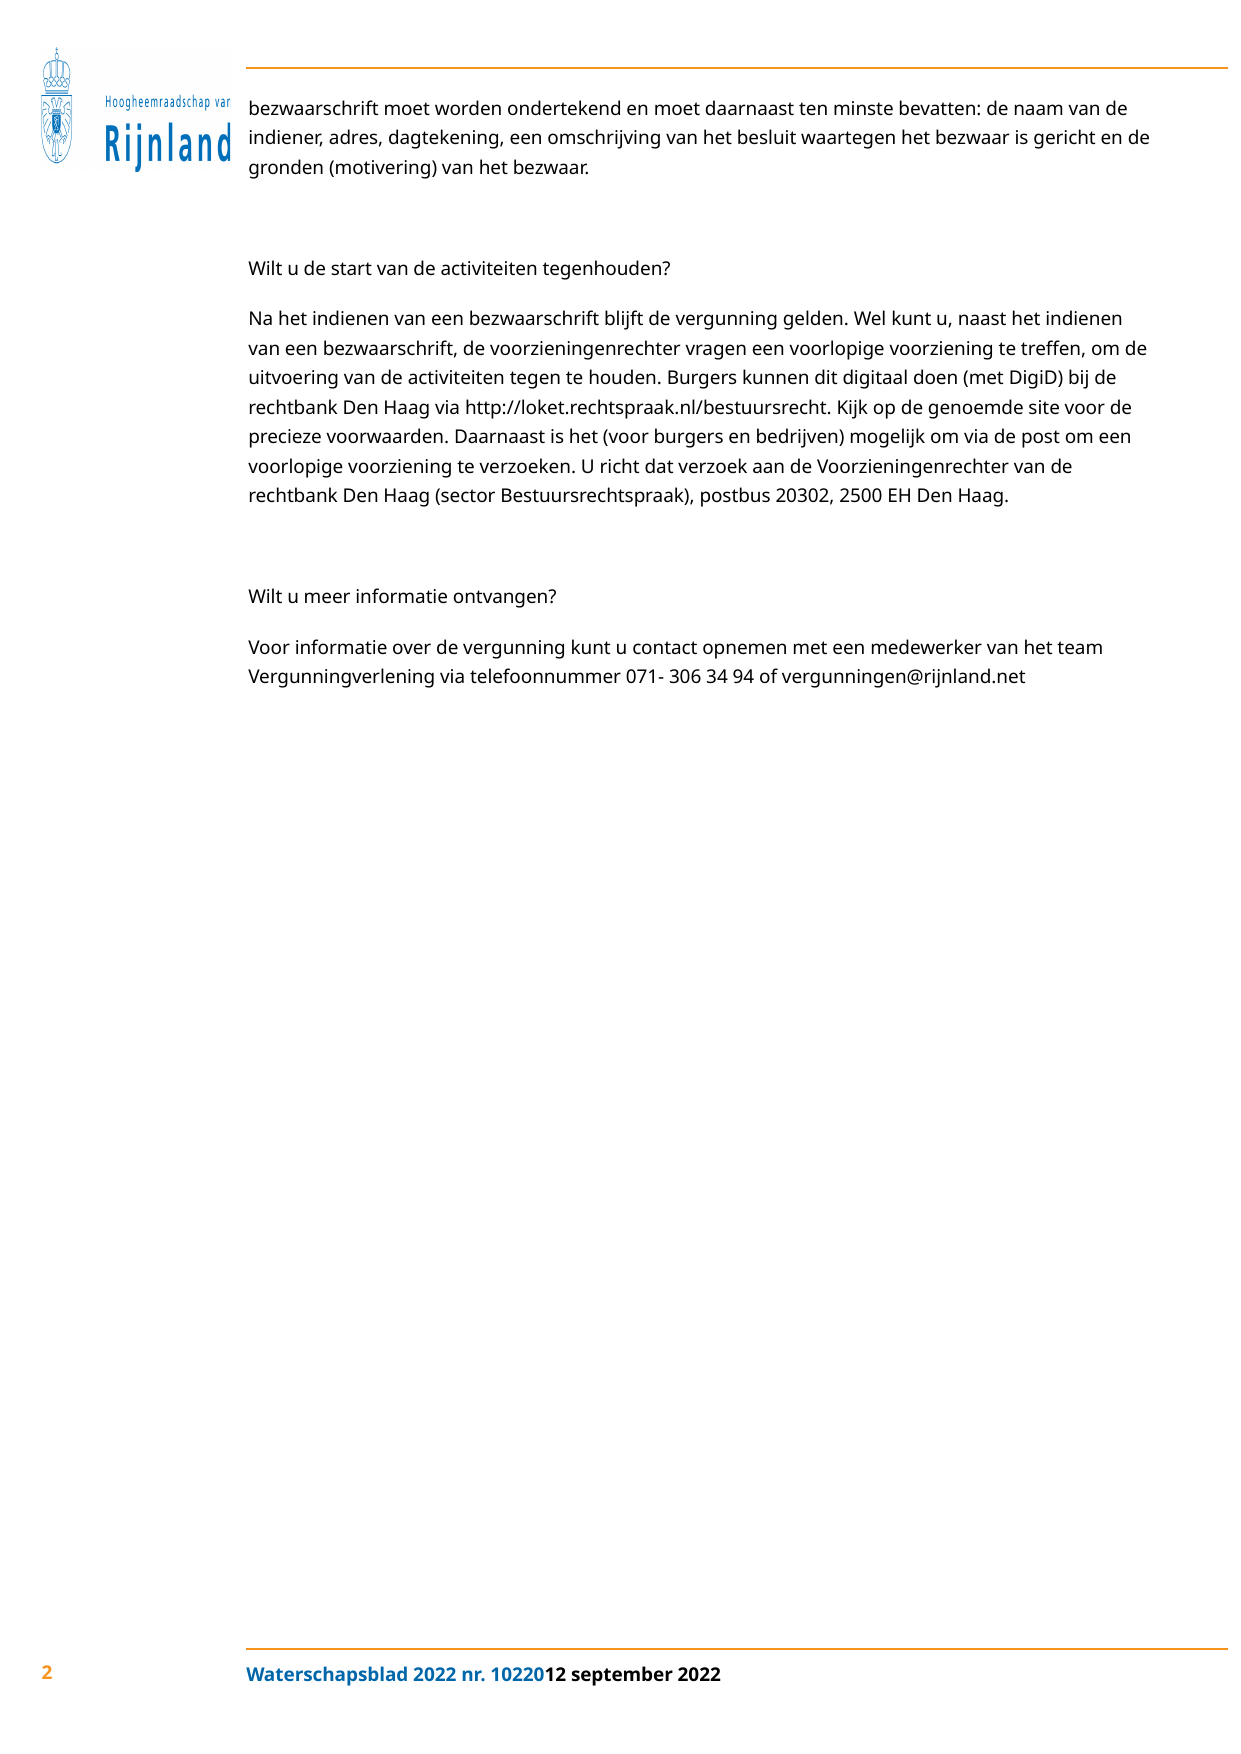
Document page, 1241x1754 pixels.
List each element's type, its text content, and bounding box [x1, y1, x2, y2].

picture [41, 47, 231, 172]
text Na het indienen van een bezwaarschrift blijft de vergunning gelden. Wel kunt u, naast het indienen van een bezwaarschrift, de voorzieningenrechter vragen een voorlopige voorziening te treffen, om de uitvoering van de activiteiten tegen te houden. Burgers kunnen dit digitaal doen (met DigiD) bij de rechtbank Den Haag via http://loket.rechtspraak.nl/bestuursrecht. Kijk op de genoemde site voor de precieze voorwaarden. Daarnaast is het (voor burgers en bedrijven) mogelijk om via de post om een voorlopige voorziening te verzoeken. U richt dat verzoek aan de Voorzieningenrechter van de rechtbank Den Haag (sector Bestuursrechtspraak), postbus 20302, 2500 EH Den Haag. [248, 305, 1152, 508]
text bezwaarschrift moet worden ondertekend en moet daarnaast ten minste bevatten: de naam van de indiener, adres, dagtekening, een omschrijving van het besluit waartegen het bezwaar is gericht en de gronden (motivering) van het bezwaar. [248, 95, 1152, 180]
text Wilt u meer informatie ontvangen? [248, 583, 1152, 609]
text Voor informatie over de vergunning kunt u contact opnemen met een medewerker van het team Vergunningverlening via telefoonnummer 071- 306 34 94 of vergunningen@rijnland.net [248, 634, 1152, 689]
text Wilt u de start van de activiteiten tegenhouden? [248, 255, 1152, 281]
